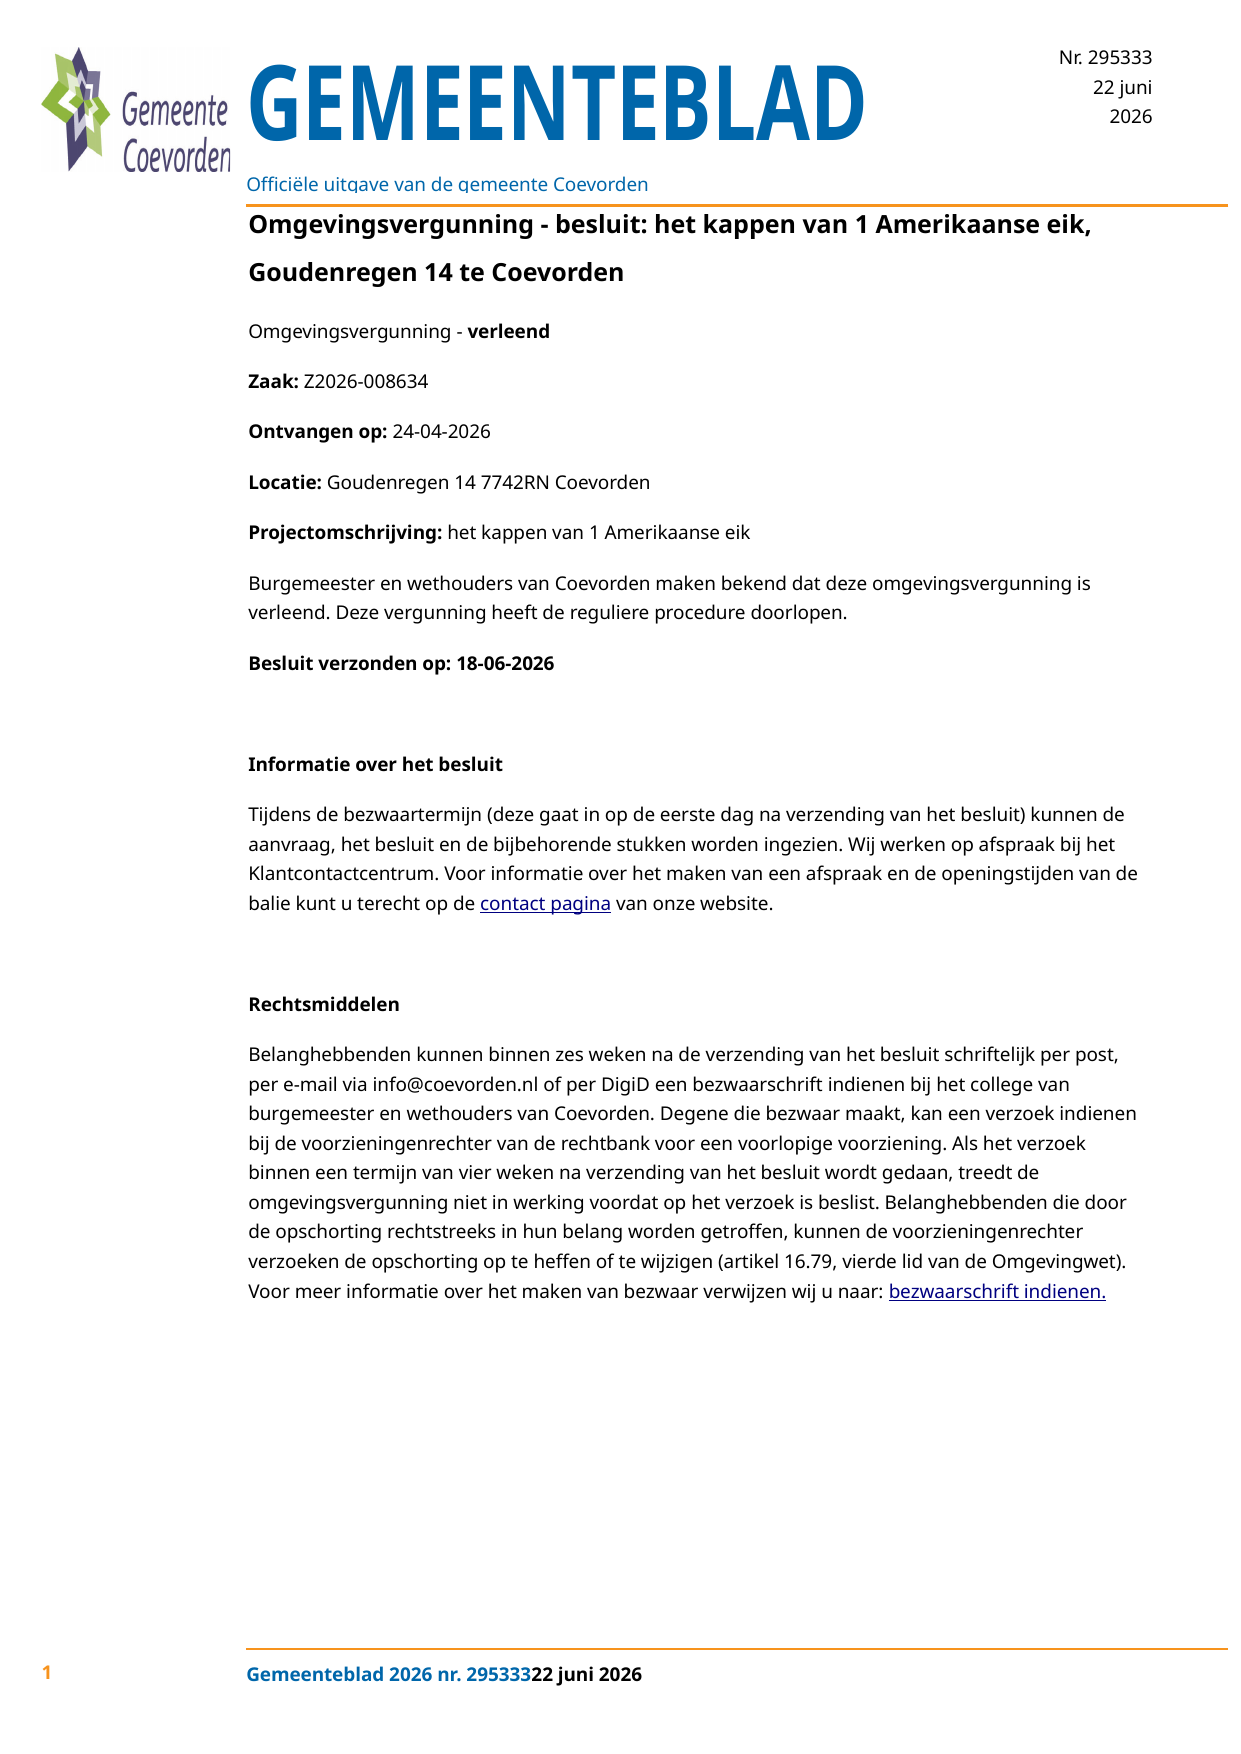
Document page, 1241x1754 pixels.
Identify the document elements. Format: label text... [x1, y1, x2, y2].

text Informatie over het besluit [248, 751, 1152, 777]
text Burgemeester en wethouders van Coevorden maken bekend dat deze omgevingsvergunning is verleend. Deze vergunning heeft de reguliere procedure doorlopen. [248, 570, 1152, 625]
text Locatie: Goudenregen 14 7742RN Coevorden [248, 469, 1152, 495]
text Omgevingsvergunning - besluit: het kappen van 1 Amerikaanse eik, Goudenregen 14 te Coevorden [248, 207, 1152, 288]
text Tijdens de bezwaartermijn (deze gaat in op de eerste dag na verzending van het besluit) kunnen de aanvraag, het besluit en de bijbehorende stukken worden ingezien. Wij werken op afspraak bij het Klantcontactcentrum. Voor informatie over het maken van een afspraak en de openingstijden van de balie kunt u terecht op de contact pagina van onze website. [248, 801, 1152, 916]
text Projectomschrijving: het kappen van 1 Amerikaanse eik [248, 519, 1152, 545]
picture [41, 47, 231, 172]
text Ontvangen op: 24-04-2026 [248, 419, 1152, 444]
text Omgevingsvergunning - verleend [248, 318, 1152, 344]
text Rechtsmiddelen [248, 991, 1152, 1017]
text Belanghebbenden kunnen binnen zes weken na de verzending van het besluit schriftelijk per post, per e-mail via info@coevorden.nl of per DigiD een bezwaarschrift indienen bij het college van burgemeester en wethouders van Coevorden. Degene die bezwaar maakt, kan een verzoek indienen bij de voorzieningenrechter van de rechtbank voor een voorlopige voorziening. Als het verzoek binnen een termijn van vier weken na verzending van het besluit wordt gedaan, treedt de omgevingsvergunning niet in werking voordat op het verzoek is beslist. Belanghebbenden die door de opschorting rechtstreeks in hun belang worden getroffen, kunnen de voorzieningenrechter verzoeken de opschorting op te heffen of te wijzigen (artikel 16.79, vierde lid van de Omgevingwet). Voor meer informatie over het maken van bezwaar verwijzen wij u naar: bezwaarschrift indienen. [248, 1041, 1152, 1304]
text Zaak: Z2026-008634 [248, 368, 1152, 394]
text Besluit verzonden op: 18-06-2026 [248, 650, 1152, 676]
